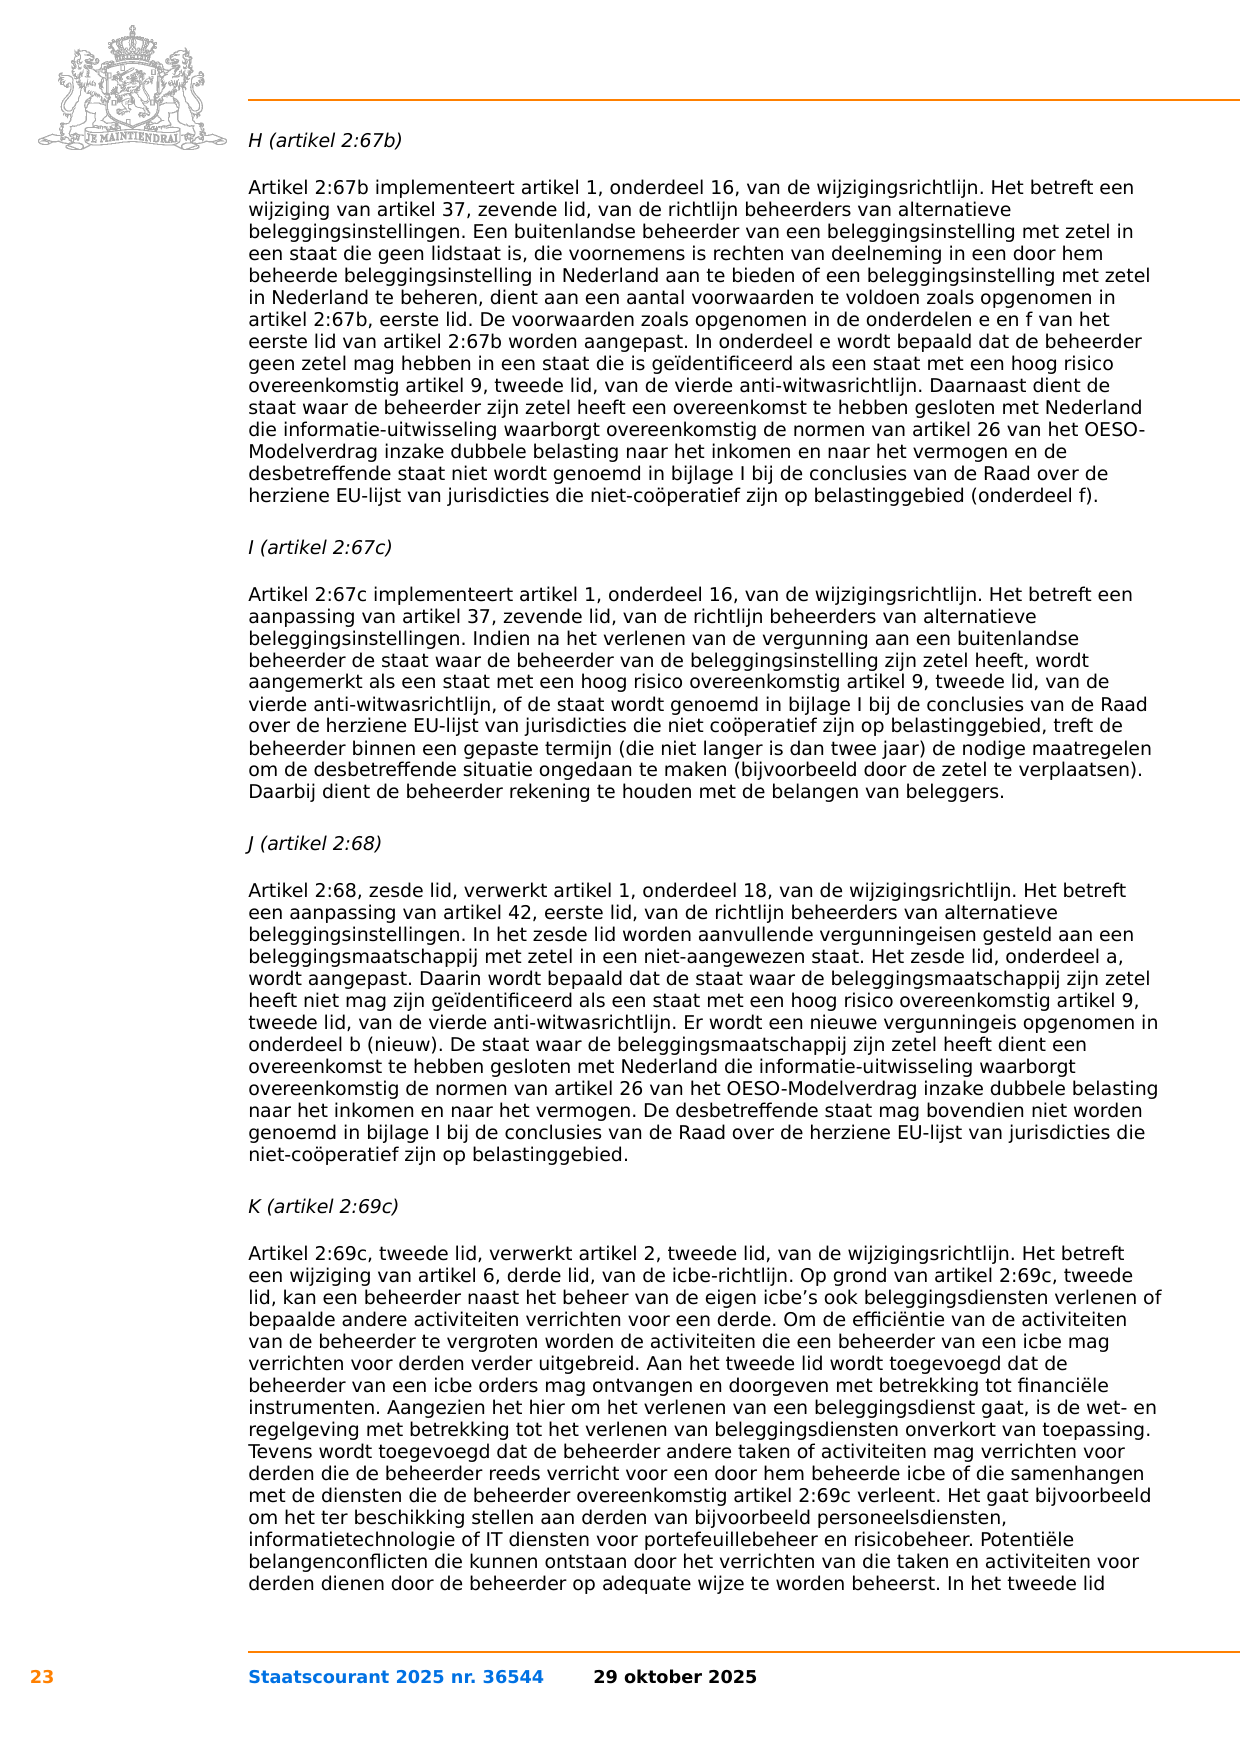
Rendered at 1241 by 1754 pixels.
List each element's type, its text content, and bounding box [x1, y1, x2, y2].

subtitle K (artikel 2:69c) [248, 1196, 1163, 1218]
text Artikel 2:68, zesde lid, verwerkt artikel 1, onderdeel 18, van de wijzigingsrichtlijn. Het betreft een aanpassing van artikel 42, eerste lid, van de richtlijn beheerders van alternatieve beleggingsinstellingen. In het zesde lid worden aanvullende vergunningeisen gesteld aan een beleggingsmaatschappij met zetel in een niet-aangewezen staat. Het zesde lid, onderdeel a, wordt aangepast. Daarin wordt bepaald dat de staat waar de beleggingsmaatschappij zijn zetel heeft niet mag zijn geïdentificeerd als een staat met een hoog risico overeenkomstig artikel 9, tweede lid, van de vierde anti-witwasrichtlijn. Er wordt een nieuwe vergunningeis opgenomen in onderdeel b (nieuw). De staat waar de beleggingsmaatschappij zijn zetel heeft dient een overeenkomst te hebben gesloten met Nederland die informatie-uitwisseling waarborgt overeenkomstig de normen van artikel 26 van het OESO-Modelverdrag inzake dubbele belasting naar het inkomen en naar het vermogen. De desbetreffende staat mag bovendien niet worden genoemd in bijlage I bij de conclusies van de Raad over de herziene EU-lijst van jurisdicties die niet-coöperatief zijn op belastinggebied. [248, 880, 1163, 1166]
picture [38, 25, 227, 150]
text Artikel 2:69c, tweede lid, verwerkt artikel 2, tweede lid, van de wijzigingsrichtlijn. Het betreft een wijziging van artikel 6, derde lid, van de icbe-richtlijn. Op grond van artikel 2:69c, tweede lid, kan een beheerder naast het beheer van de eigen icbe’s ook beleggingsdiensten verlenen of bepaalde andere activiteiten verrichten voor een derde. Om de efficiëntie van de activiteiten van de beheerder te vergroten worden de activiteiten die een beheerder van een icbe mag verrichten voor derden verder uitgebreid. Aan het tweede lid wordt toegevoegd dat de beheerder van een icbe orders mag ontvangen en doorgeven met betrekking tot financiële instrumenten. Aangezien het hier om het verlenen van een beleggingsdienst gaat, is de wet- en regelgeving met betrekking tot het verlenen van beleggingsdiensten onverkort van toepassing. Tevens wordt toegevoegd dat de beheerder andere taken of activiteiten mag verrichten voor derden die de beheerder reeds verricht voor een door hem beheerde icbe of die samenhangen met de diensten die de beheerder overeenkomstig artikel 2:69c verleent. Het gaat bijvoorbeeld om het ter beschikking stellen aan derden van bijvoorbeeld personeelsdiensten, informatietechnologie of IT diensten voor portefeuillebeheer en risicobeheer. Potentiële belangenconflicten die kunnen ontstaan door het verrichten van die taken en activiteiten voor derden dienen door de beheerder op adequate wijze te worden beheerst. In het tweede lid [248, 1243, 1163, 1595]
subtitle J (artikel 2:68) [248, 833, 1163, 855]
subtitle H (artikel 2:67b) [248, 130, 1163, 152]
subtitle I (artikel 2:67c) [248, 537, 1163, 558]
text Artikel 2:67b implementeert artikel 1, onderdeel 16, van de wijzigingsrichtlijn. Het betreft een wijziging van artikel 37, zevende lid, van de richtlijn beheerders van alternatieve beleggingsinstellingen. Een buitenlandse beheerder van een beleggingsinstelling met zetel in een staat die geen lidstaat is, die voornemens is rechten van deelneming in een door hem beheerde beleggingsinstelling in Nederland aan te bieden of een beleggingsinstelling met zetel in Nederland te beheren, dient aan een aantal voorwaarden te voldoen zoals opgenomen in artikel 2:67b, eerste lid. De voorwaarden zoals opgenomen in de onderdelen e en f van het eerste lid van artikel 2:67b worden aangepast. In onderdeel e wordt bepaald dat de beheerder geen zetel mag hebben in een staat die is geïdentificeerd als een staat met een hoog risico overeenkomstig artikel 9, tweede lid, van de vierde anti-witwasrichtlijn. Daarnaast dient de staat waar de beheerder zijn zetel heeft een overeenkomst te hebben gesloten met Nederland die informatie-uitwisseling waarborgt overeenkomstig de normen van artikel 26 van het OESO-Modelverdrag inzake dubbele belasting naar het inkomen en naar het vermogen en de desbetreffende staat niet wordt genoemd in bijlage I bij de conclusies van de Raad over de herziene EU-lijst van jurisdicties die niet-coöperatief zijn op belastinggebied (onderdeel f). [248, 177, 1163, 507]
text Artikel 2:67c implementeert artikel 1, onderdeel 16, van de wijzigingsrichtlijn. Het betreft een aanpassing van artikel 37, zevende lid, van de richtlijn beheerders van alternatieve beleggingsinstellingen. Indien na het verlenen van de vergunning aan een buitenlandse beheerder de staat waar de beheerder van de beleggingsinstelling zijn zetel heeft, wordt aangemerkt als een staat met een hoog risico overeenkomstig artikel 9, tweede lid, van de vierde anti-witwasrichtlijn, of de staat wordt genoemd in bijlage I bij de conclusies van de Raad over de herziene EU-lijst van jurisdicties die niet coöperatief zijn op belastinggebied, treft de beheerder binnen een gepaste termijn (die niet langer is dan twee jaar) de nodige maatregelen om de desbetreffende situatie ongedaan te maken (bijvoorbeeld door de zetel te verplaatsen). Daarbij dient de beheerder rekening te houden met de belangen van beleggers. [248, 583, 1163, 803]
